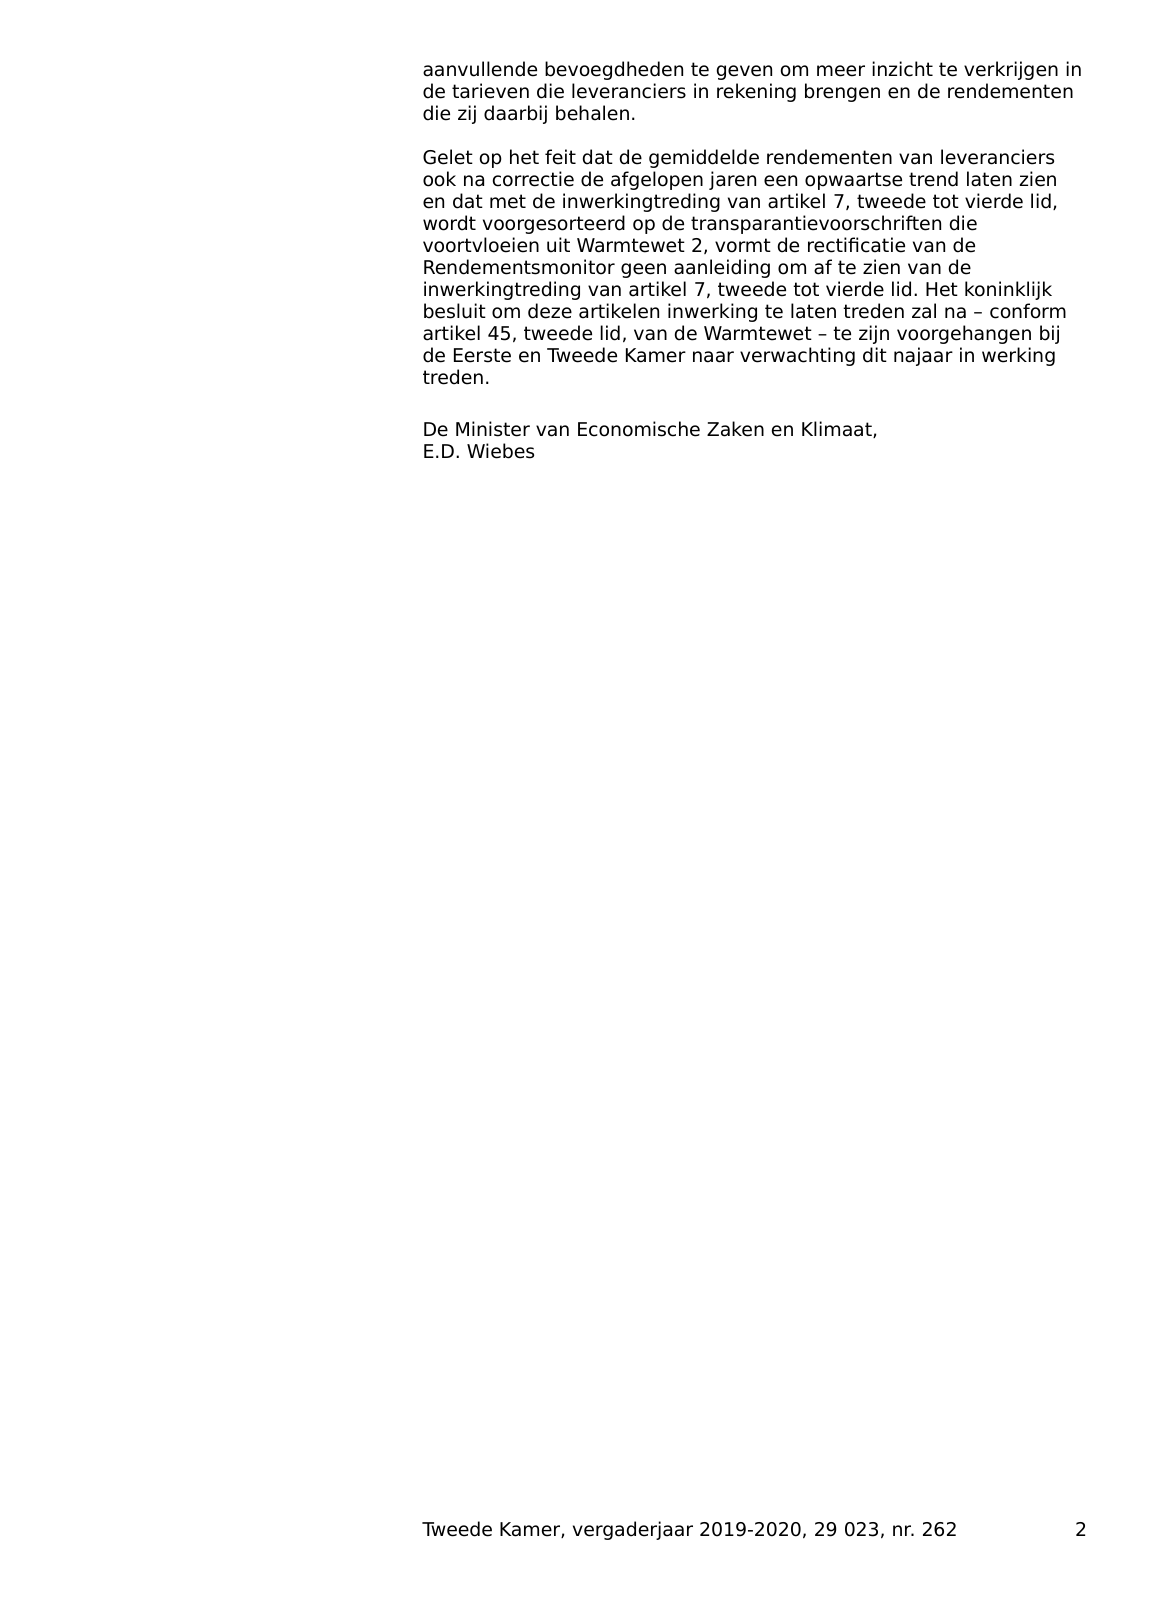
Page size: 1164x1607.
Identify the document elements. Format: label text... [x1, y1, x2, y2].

text aanvullende bevoegdheden te geven om meer inzicht te verkrijgen in de tarieven die leveranciers in rekening brengen en de rendementen die zij daarbij behalen. [422, 59, 1087, 125]
text De Minister van Economische Zaken en Klimaat, E.D. Wiebes [422, 419, 1087, 463]
text Gelet op het feit dat de gemiddelde rendementen van leveranciers ook na correctie de afgelopen jaren een opwaartse trend laten zien en dat met de inwerkingtreding van artikel 7, tweede tot vierde lid, wordt voorgesorteerd op de transparantievoorschriften die voortvloeien uit Warmtewet 2, vormt de rectificatie van de Rendementsmonitor geen aanleiding om af te zien van de inwerkingtreding van artikel 7, tweede tot vierde lid. Het koninklijk besluit om deze artikelen inwerking te laten treden zal na – conform artikel 45, tweede lid, van de Warmtewet – te zijn voorgehangen bij de Eerste en Tweede Kamer naar verwachting dit najaar in werking treden. [422, 147, 1087, 389]
